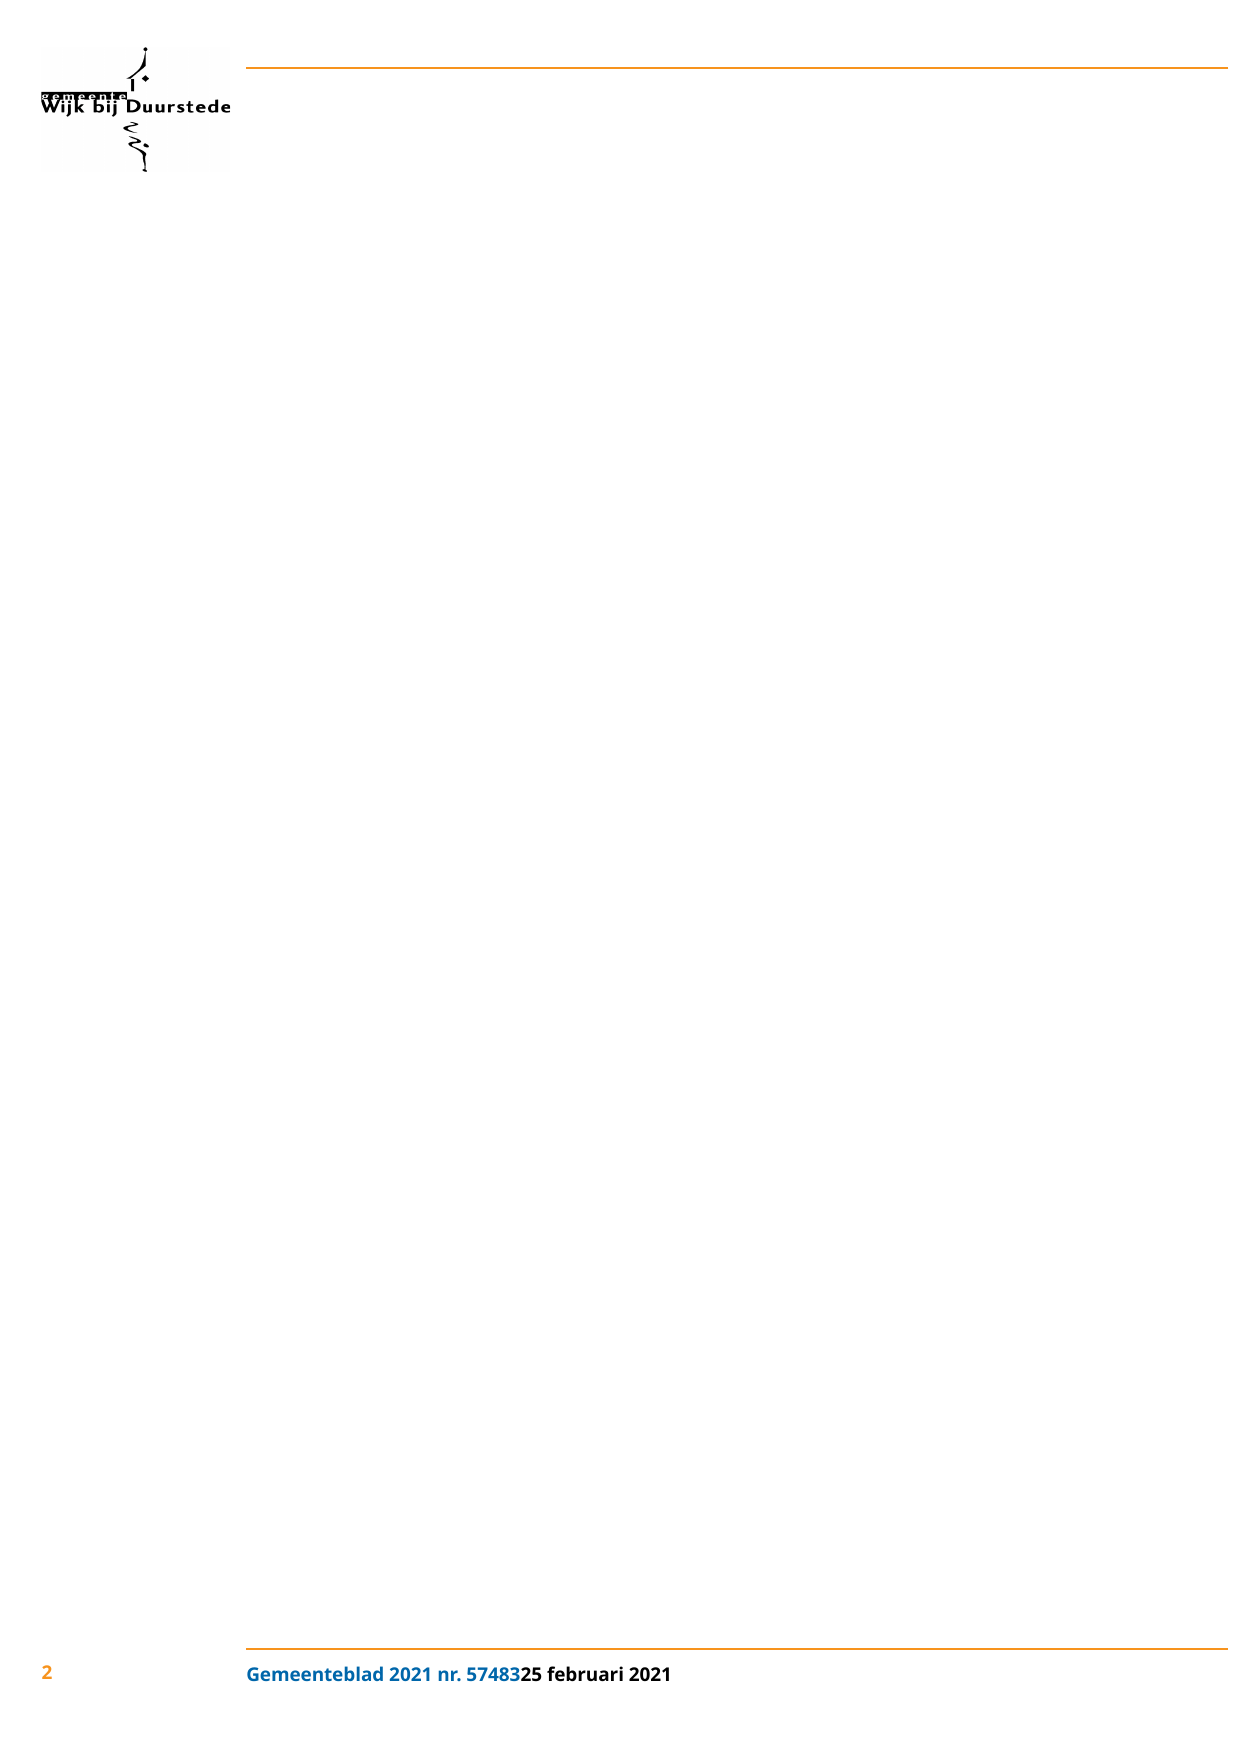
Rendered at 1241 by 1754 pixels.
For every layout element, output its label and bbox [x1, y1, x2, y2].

picture [41, 47, 231, 172]
